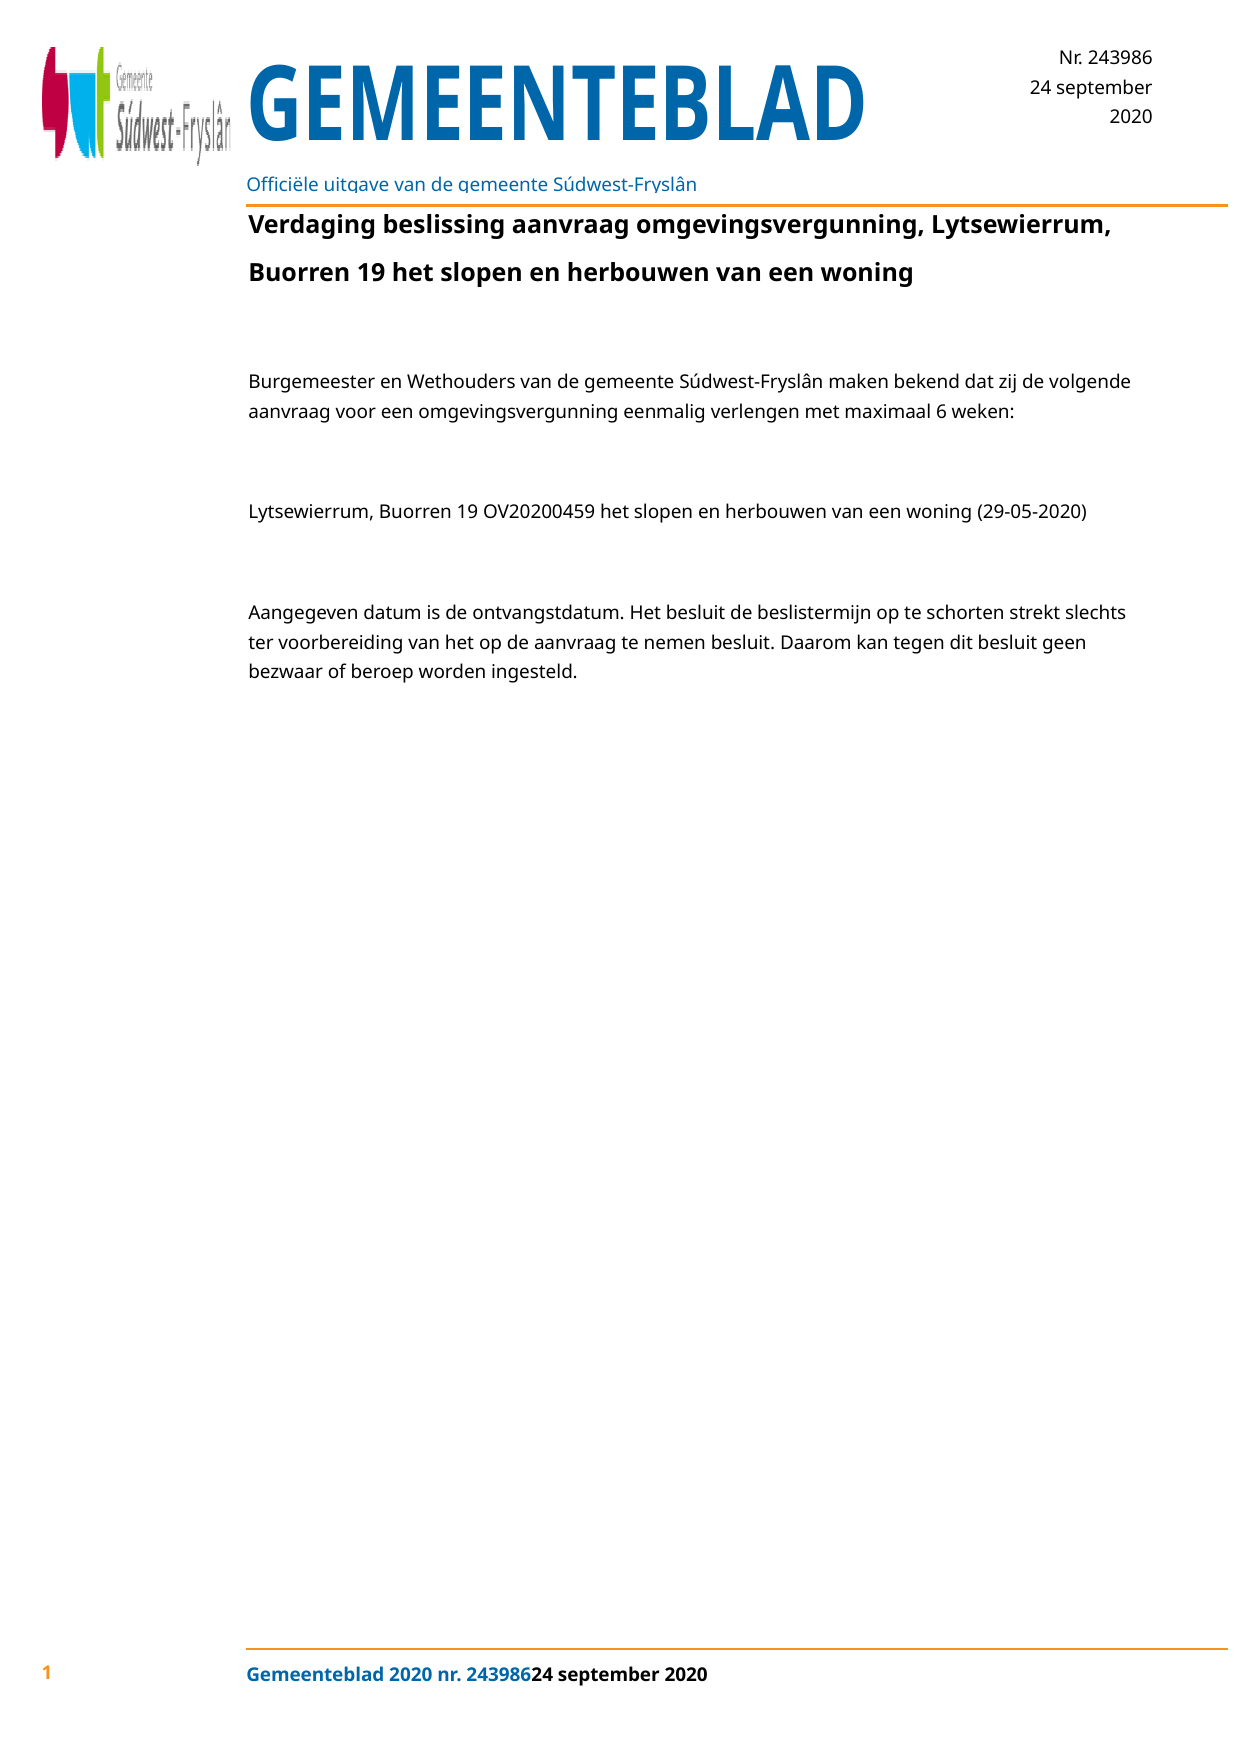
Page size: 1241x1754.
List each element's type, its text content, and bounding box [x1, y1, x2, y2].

picture [41, 47, 231, 172]
text Verdaging beslissing aanvraag omgevingsvergunning, Lytsewierrum, Buorren 19 het slopen en herbouwen van een woning [248, 207, 1152, 288]
text Lytsewierrum, Buorren 19 OV20200459 het slopen en herbouwen van een woning (29-05-2020) [248, 499, 1152, 524]
text Burgemeester en Wethouders van de gemeente Súdwest-Fryslân maken bekend dat zij de volgende aanvraag voor een omgevingsvergunning eenmalig verlengen met maximaal 6 weken: [248, 368, 1152, 424]
text Aangegeven datum is de ontvangstdatum. Het besluit de beslistermijn op te schorten strekt slechts ter voorbereiding van het op de aanvraag te nemen besluit. Daarom kan tegen dit besluit geen bezwaar of beroep worden ingesteld. [248, 599, 1152, 684]
